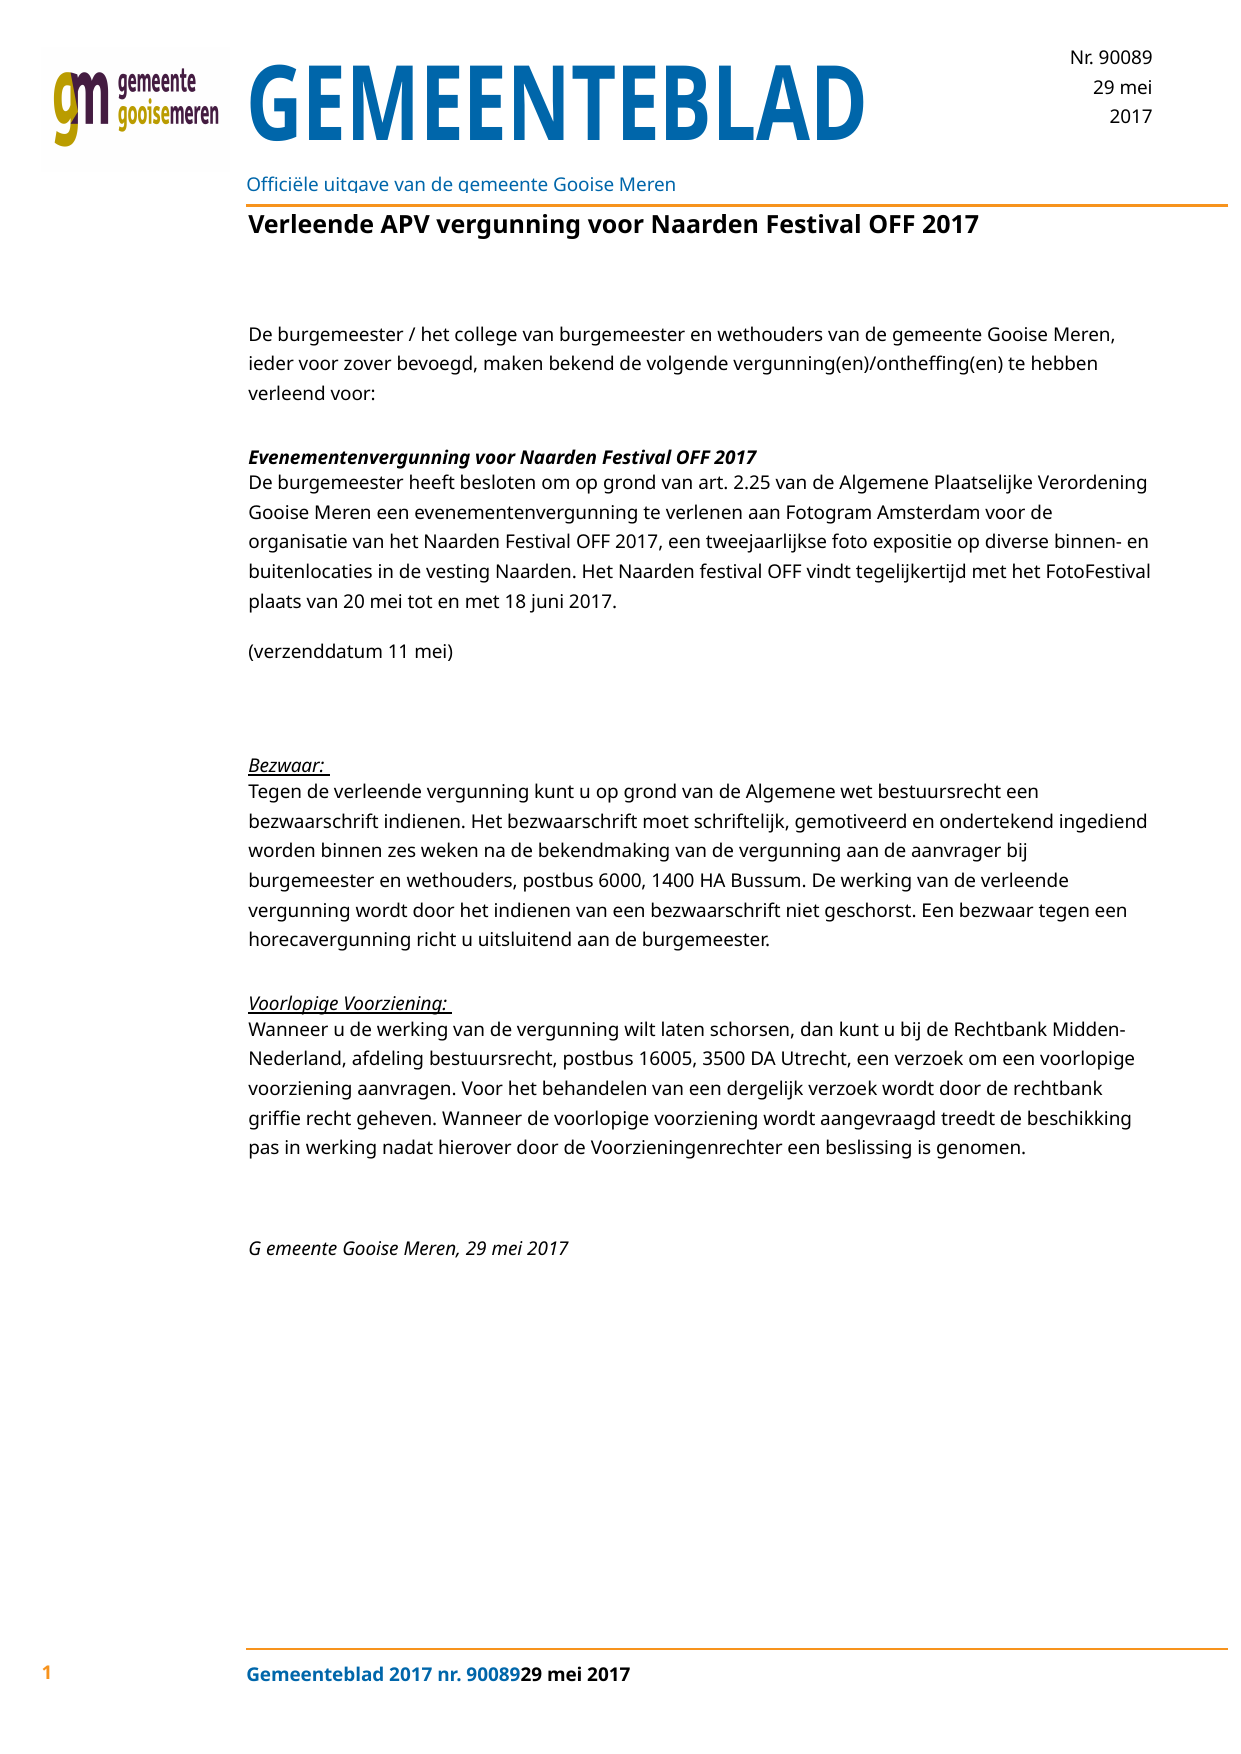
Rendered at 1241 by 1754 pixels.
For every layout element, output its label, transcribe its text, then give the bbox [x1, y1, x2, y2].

text De burgemeester heeft besloten om op grond van art. 2.25 van de Algemene Plaatselijke Verordening Gooise Meren een evenementenvergunning te verlenen aan Fotogram Amsterdam voor de organisatie van het Naarden Festival OFF 2017, een tweejaarlijkse foto expositie op diverse binnen- en buitenlocaties in de vesting Naarden. Het Naarden festival OFF vindt tegelijkertijd met het FotoFestival plaats van 20 mei tot en met 18 juni 2017. [248, 469, 1152, 614]
picture [41, 47, 231, 172]
text Voorlopige Voorziening: [248, 990, 1152, 1016]
text G emeente Gooise Meren, 29 mei 2017 [248, 1235, 1152, 1261]
text Wanneer u de werking van de vergunning wilt laten schorsen, dan kunt u bij de Rechtbank Midden-Nederland, afdeling bestuursrecht, postbus 16005, 3500 DA Utrecht, een verzoek om een voorlopige voorziening aanvragen. Voor het behandelen van een dergelijk verzoek wordt door de rechtbank griffie recht geheven. Wanneer de voorlopige voorziening wordt aangevraagd treedt de beschikking pas in werking nadat hierover door de Voorzieningenrechter een beslissing is genomen. [248, 1016, 1152, 1160]
text Tegen de verleende vergunning kunt u op grond van de Algemene wet bestuursrecht een bezwaarschrift indienen. Het bezwaarschrift moet schriftelijk, gemotiveerd en ondertekend ingediend worden binnen zes weken na de bekendmaking van de vergunning aan de aanvrager bij burgemeester en wethouders, postbus 6000, 1400 HA Bussum. De werking van de verleende vergunning wordt door het indienen van een bezwaarschrift niet geschorst. Een bezwaar tegen een horecavergunning richt u uitsluitend aan de burgemeester. [248, 778, 1152, 952]
text Evenementenvergunning voor Naarden Festival OFF 2017 [248, 444, 1152, 469]
text (verzenddatum 11 mei) [248, 638, 1152, 664]
text Verleende APV vergunning voor Naarden Festival OFF 2017 [248, 207, 1152, 241]
text De burgemeester / het college van burgemeester en wethouders van de gemeente Gooise Meren, ieder voor zover bevoegd, maken bekend de volgende vergunning(en)/ontheffing(en) te hebben verleend voor: [248, 321, 1152, 406]
text Bezwaar: [248, 753, 1152, 778]
